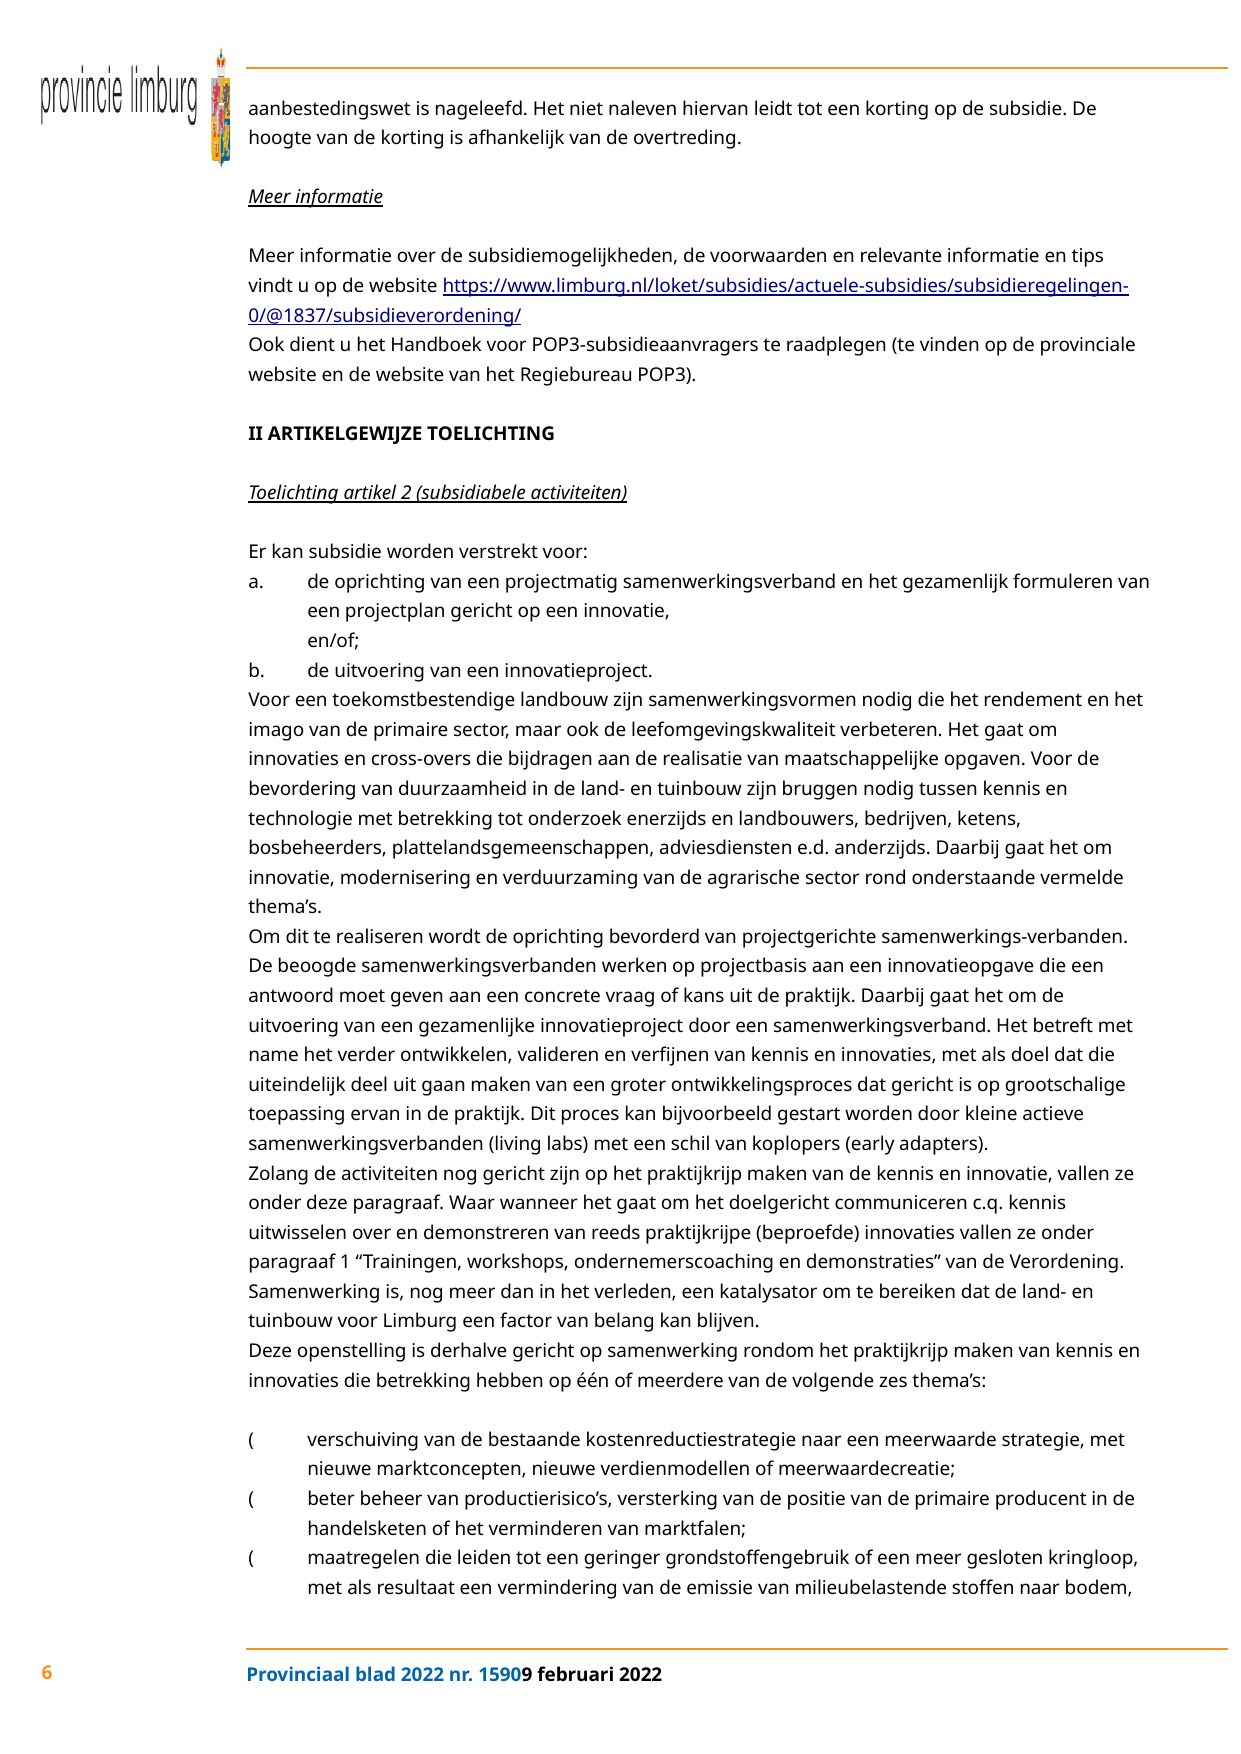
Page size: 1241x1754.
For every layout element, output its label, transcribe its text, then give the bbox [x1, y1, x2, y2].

list verschuiving van de bestaande kostenreductiestrategie naar een meerwaarde strategie, met nieuwe marktconcepten, nieuwe verdienmodellen of meerwaardecreatie; [248, 1426, 1152, 1481]
list beter beheer van productierisico’s, versterking van de positie van de primaire producent in de handelsketen of het verminderen van marktfalen; [248, 1485, 1152, 1541]
text Ook dient u het Handboek voor POP3-subsidieaanvragers te raadplegen (te vinden op de provinciale website en de website van het Regiebureau POP3). [248, 331, 1152, 387]
text Om dit te realiseren wordt de oprichting bevorderd van projectgerichte samenwerkings-verbanden. De beoogde samenwerkingsverbanden werken op projectbasis aan een innovatieopgave die een antwoord moet geven aan een concrete vraag of kans uit de praktijk. Daarbij gaat het om de uitvoering van een gezamenlijke innovatieproject door een samenwerkingsverband. Het betreft met name het verder ontwikkelen, valideren en verfijnen van kennis en innovaties, met als doel dat die uiteindelijk deel uit gaan maken van een groter ontwikkelingsproces dat gericht is op grootschalige toepassing ervan in de praktijk. Dit proces kan bijvoorbeeld gestart worden door kleine actieve samenwerkingsverbanden (living labs) met een schil van koplopers (early adapters). [248, 923, 1152, 1156]
text II ARTIKELGEWIJZE TOELICHTING [248, 420, 1152, 446]
list de uitvoering van een innovatieproject. [248, 657, 1152, 683]
list en/of; [248, 627, 1152, 653]
picture [41, 47, 231, 172]
text Toelichting artikel 2 (subsidiabele activiteiten) [248, 479, 1152, 505]
text Er kan subsidie worden verstrekt voor: [248, 538, 1152, 564]
text aanbestedingswet is nageleefd. Het niet naleven hiervan leidt tot een korting op de subsidie. De hoogte van de korting is afhankelijk van de overtreding. [248, 95, 1152, 150]
text Meer informatie [248, 183, 1152, 209]
list maatregelen die leiden tot een geringer grondstoffengebruik of een meer gesloten kringloop, met als resultaat een vermindering van de emissie van milieubelastende stoffen naar bodem, [248, 1544, 1152, 1600]
text Samenwerking is, nog meer dan in het verleden, een katalysator om te bereiken dat de land- en tuinbouw voor Limburg een factor van belang kan blijven. [248, 1278, 1152, 1333]
list de oprichting van een projectmatig samenwerkingsverband en het gezamenlijk formuleren van een projectplan gericht op een innovatie, [248, 568, 1152, 623]
text Zolang de activiteiten nog gericht zijn op het praktijkrijp maken van de kennis en innovatie, vallen ze onder deze paragraaf. Waar wanneer het gaat om het doelgericht communiceren c.q. kennis uitwisselen over en demonstreren van reeds praktijkrijpe (beproefde) innovaties vallen ze onder paragraaf 1 “Trainingen, workshops, ondernemerscoaching en demonstraties” van de Verordening. [248, 1160, 1152, 1274]
text Deze openstelling is derhalve gericht op samenwerking rondom het praktijkrijp maken van kennis en innovaties die betrekking hebben op één of meerdere van de volgende zes thema’s: [248, 1337, 1152, 1393]
text Voor een toekomstbestendige landbouw zijn samenwerkingsvormen nodig die het rendement en het imago van de primaire sector, maar ook de leefomgevingskwaliteit verbeteren. Het gaat om innovaties en cross-overs die bijdragen aan de realisatie van maatschappelijke opgaven. Voor de bevordering van duurzaamheid in de land- en tuinbouw zijn bruggen nodig tussen kennis en technologie met betrekking tot onderzoek enerzijds en landbouwers, bedrijven, ketens, bosbeheerders, plattelandsgemeenschappen, adviesdiensten e.d. anderzijds. Daarbij gaat het om innovatie, modernisering en verduurzaming van de agrarische sector rond onderstaande vermelde thema’s. [248, 686, 1152, 919]
text Meer informatie over de subsidiemogelijkheden, de voorwaarden en relevante informatie en tips vindt u op de website https://www.limburg.nl/loket/subsidies/actuele-subsidies/subsidieregelingen-0/@1837/subsidieverordening/ [248, 243, 1152, 328]
